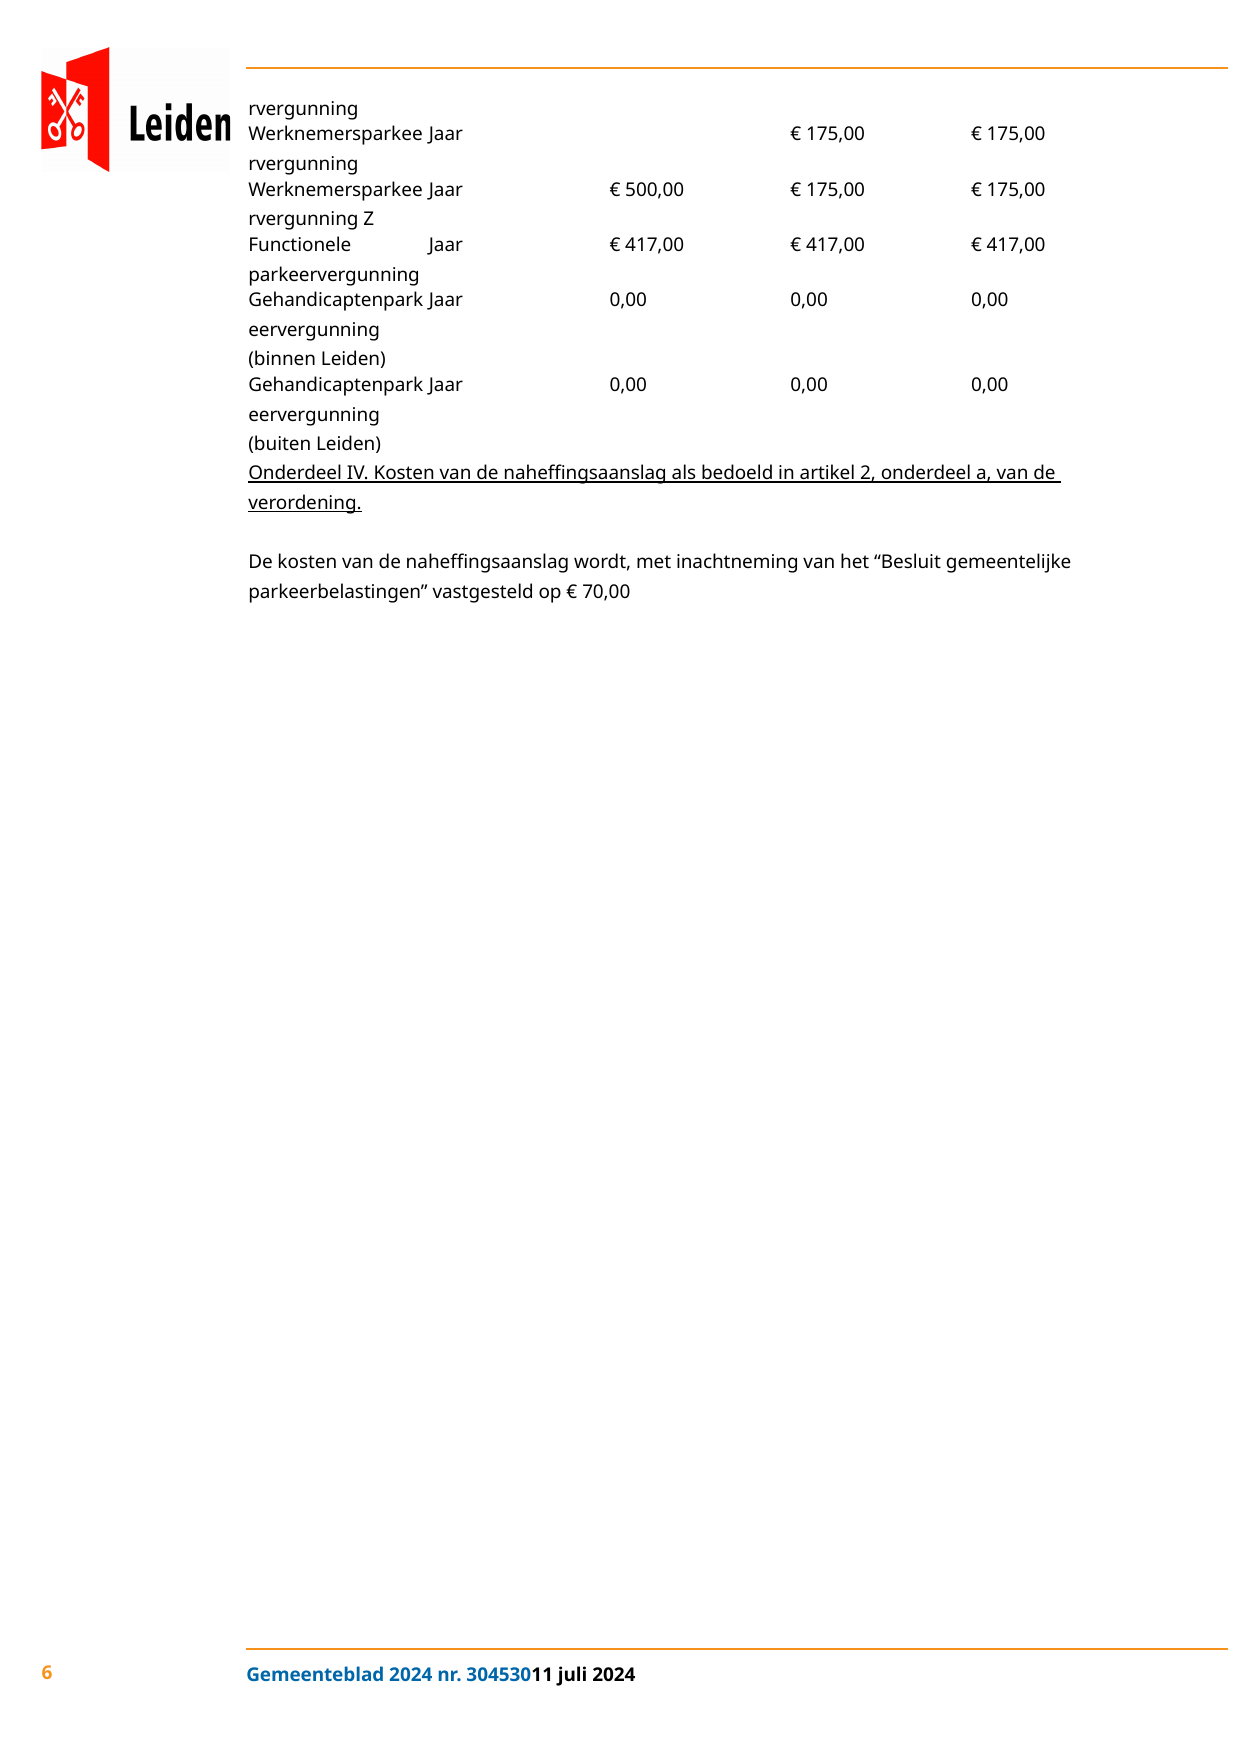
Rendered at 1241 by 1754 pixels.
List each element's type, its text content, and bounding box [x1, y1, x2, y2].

table_cell € 175,00 [790, 176, 971, 231]
table_cell 0,00 [790, 371, 971, 456]
table_cell € 175,00 [971, 176, 1152, 231]
table_cell 0,00 [971, 371, 1152, 456]
table_cell € 175,00 [790, 121, 971, 176]
table_cell rvergunning [248, 95, 429, 121]
table_cell [609, 121, 790, 176]
text De kosten van de naheffingsaanslag wordt, met inachtneming van het “Besluit gemeentelijke parkeerbelastingen” vastgesteld op € 70,00 [248, 548, 1152, 603]
table_cell € 500,00 [609, 176, 790, 231]
table_cell 0,00 [790, 286, 971, 371]
table_cell € 417,00 [790, 231, 971, 286]
table_cell 0,00 [971, 286, 1152, 371]
table_cell € 417,00 [971, 231, 1152, 286]
text Onderdeel IV. Kosten van de naheffingsaanslag als bedoeld in artikel 2, onderdeel a, van de verordening. [248, 459, 1152, 515]
table_cell Gehandicaptenparkeervergunning (binnen Leiden) [248, 286, 429, 371]
table_cell Jaar [429, 231, 609, 286]
table_cell € 175,00 [971, 121, 1152, 176]
table_cell € 417,00 [609, 231, 790, 286]
table_cell [971, 95, 1152, 121]
table_cell 0,00 [609, 286, 790, 371]
table_cell Jaar [429, 371, 609, 456]
table_cell 0,00 [609, 371, 790, 456]
picture [41, 47, 231, 172]
table_cell [429, 95, 609, 121]
table_cell Functionele parkeervergunning [248, 231, 429, 286]
table_cell Werknemersparkeervergunning [248, 121, 429, 176]
table_cell [609, 95, 790, 121]
table_cell [790, 95, 971, 121]
table_cell Jaar [429, 176, 609, 231]
table_cell Werknemersparkeervergunning Z [248, 176, 429, 231]
table_cell Gehandicaptenparkeervergunning (buiten Leiden) [248, 371, 429, 456]
table_cell Jaar [429, 286, 609, 371]
table_cell Jaar [429, 121, 609, 176]
